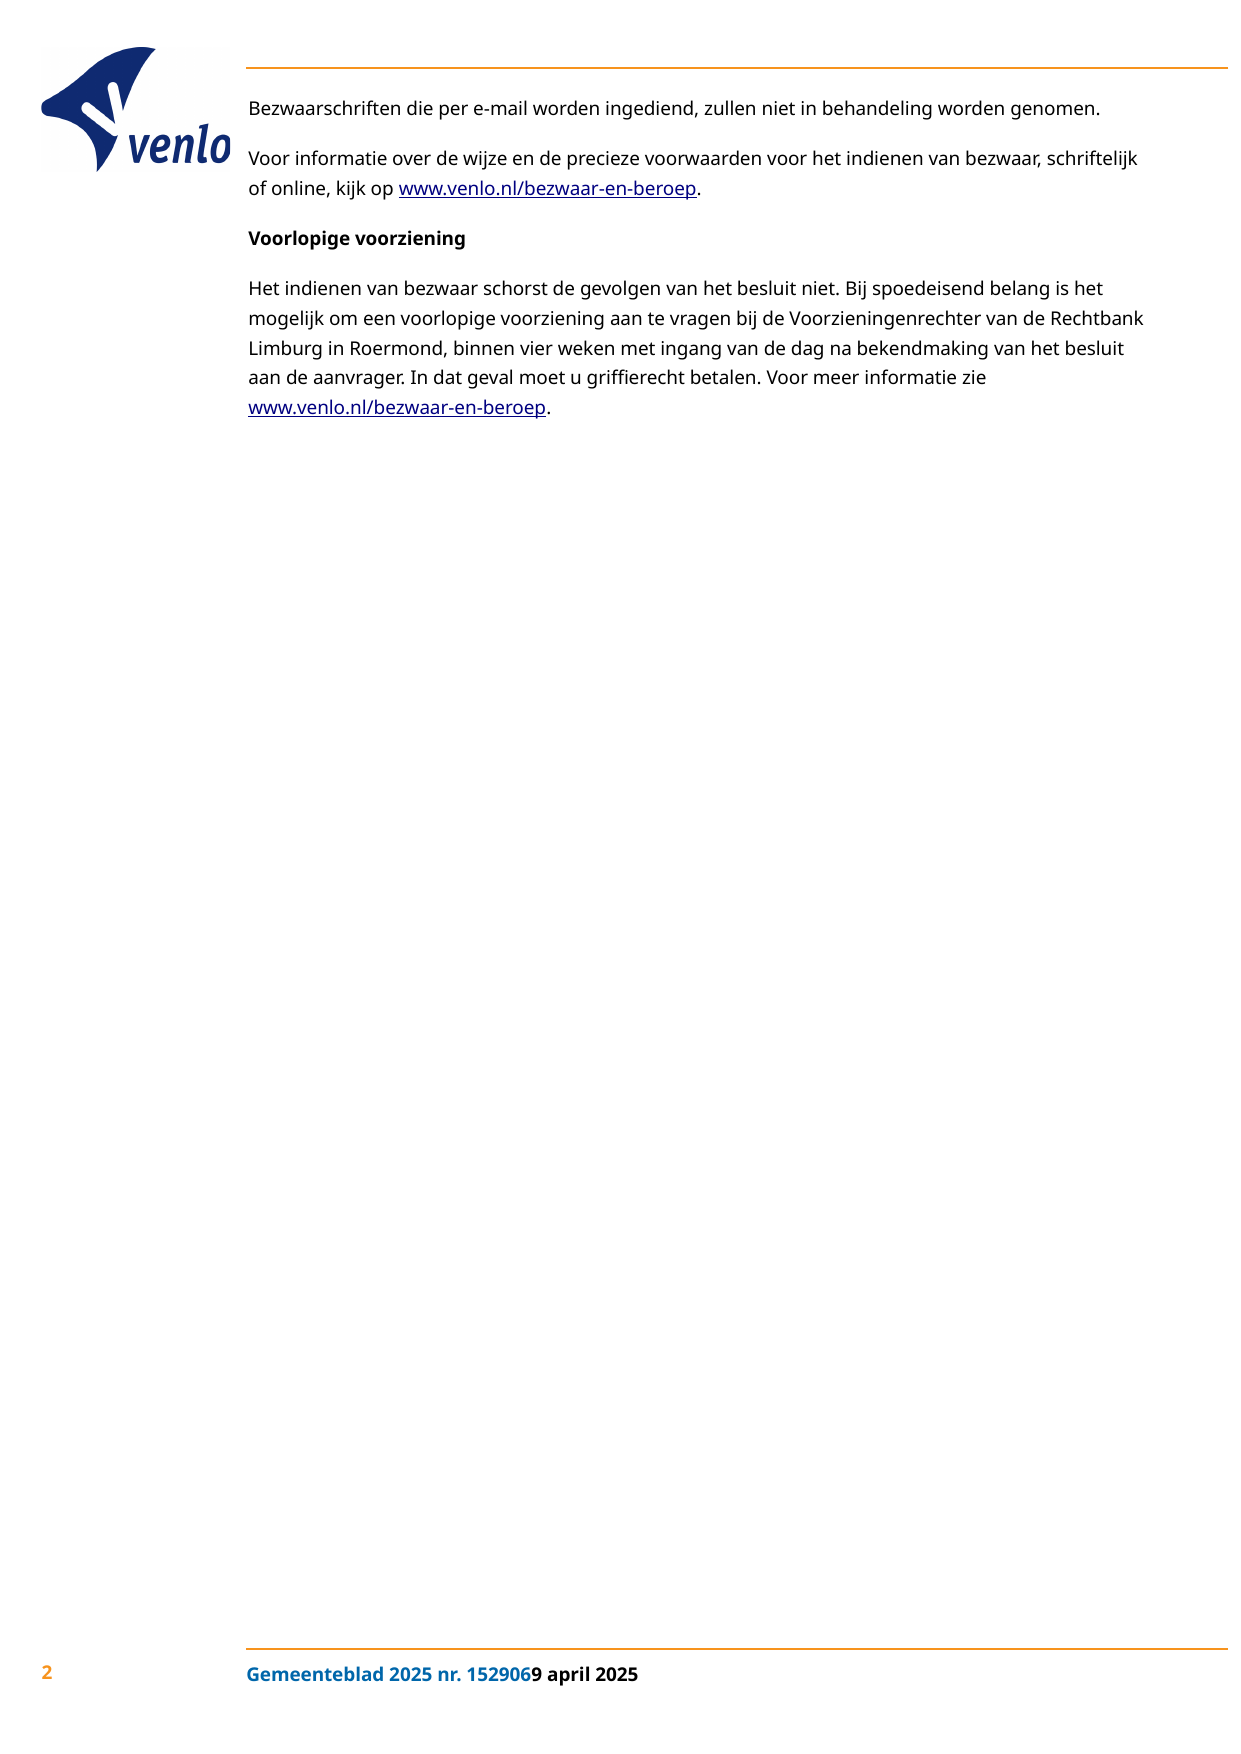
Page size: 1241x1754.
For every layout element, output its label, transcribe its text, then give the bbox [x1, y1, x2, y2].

picture [41, 47, 231, 172]
text Bezwaarschriften die per e-mail worden ingediend, zullen niet in behandeling worden genomen. [248, 95, 1152, 121]
text Het indienen van bezwaar schorst de gevolgen van het besluit niet. Bij spoedeisend belang is het mogelijk om een voorlopige voorziening aan te vragen bij de Voorzieningenrechter van de Rechtbank Limburg in Roermond, binnen vier weken met ingang van de dag na bekendmaking van het besluit aan de aanvrager. In dat geval moet u griffierecht betalen. Voor meer informatie zie www.venlo.nl/bezwaar-en-beroep. [248, 276, 1152, 420]
text Voorlopige voorziening [248, 225, 1152, 251]
text Voor informatie over de wijze en de precieze voorwaarden voor het indienen van bezwaar, schriftelijk of online, kijk op www.venlo.nl/bezwaar-en-beroep. [248, 145, 1152, 201]
